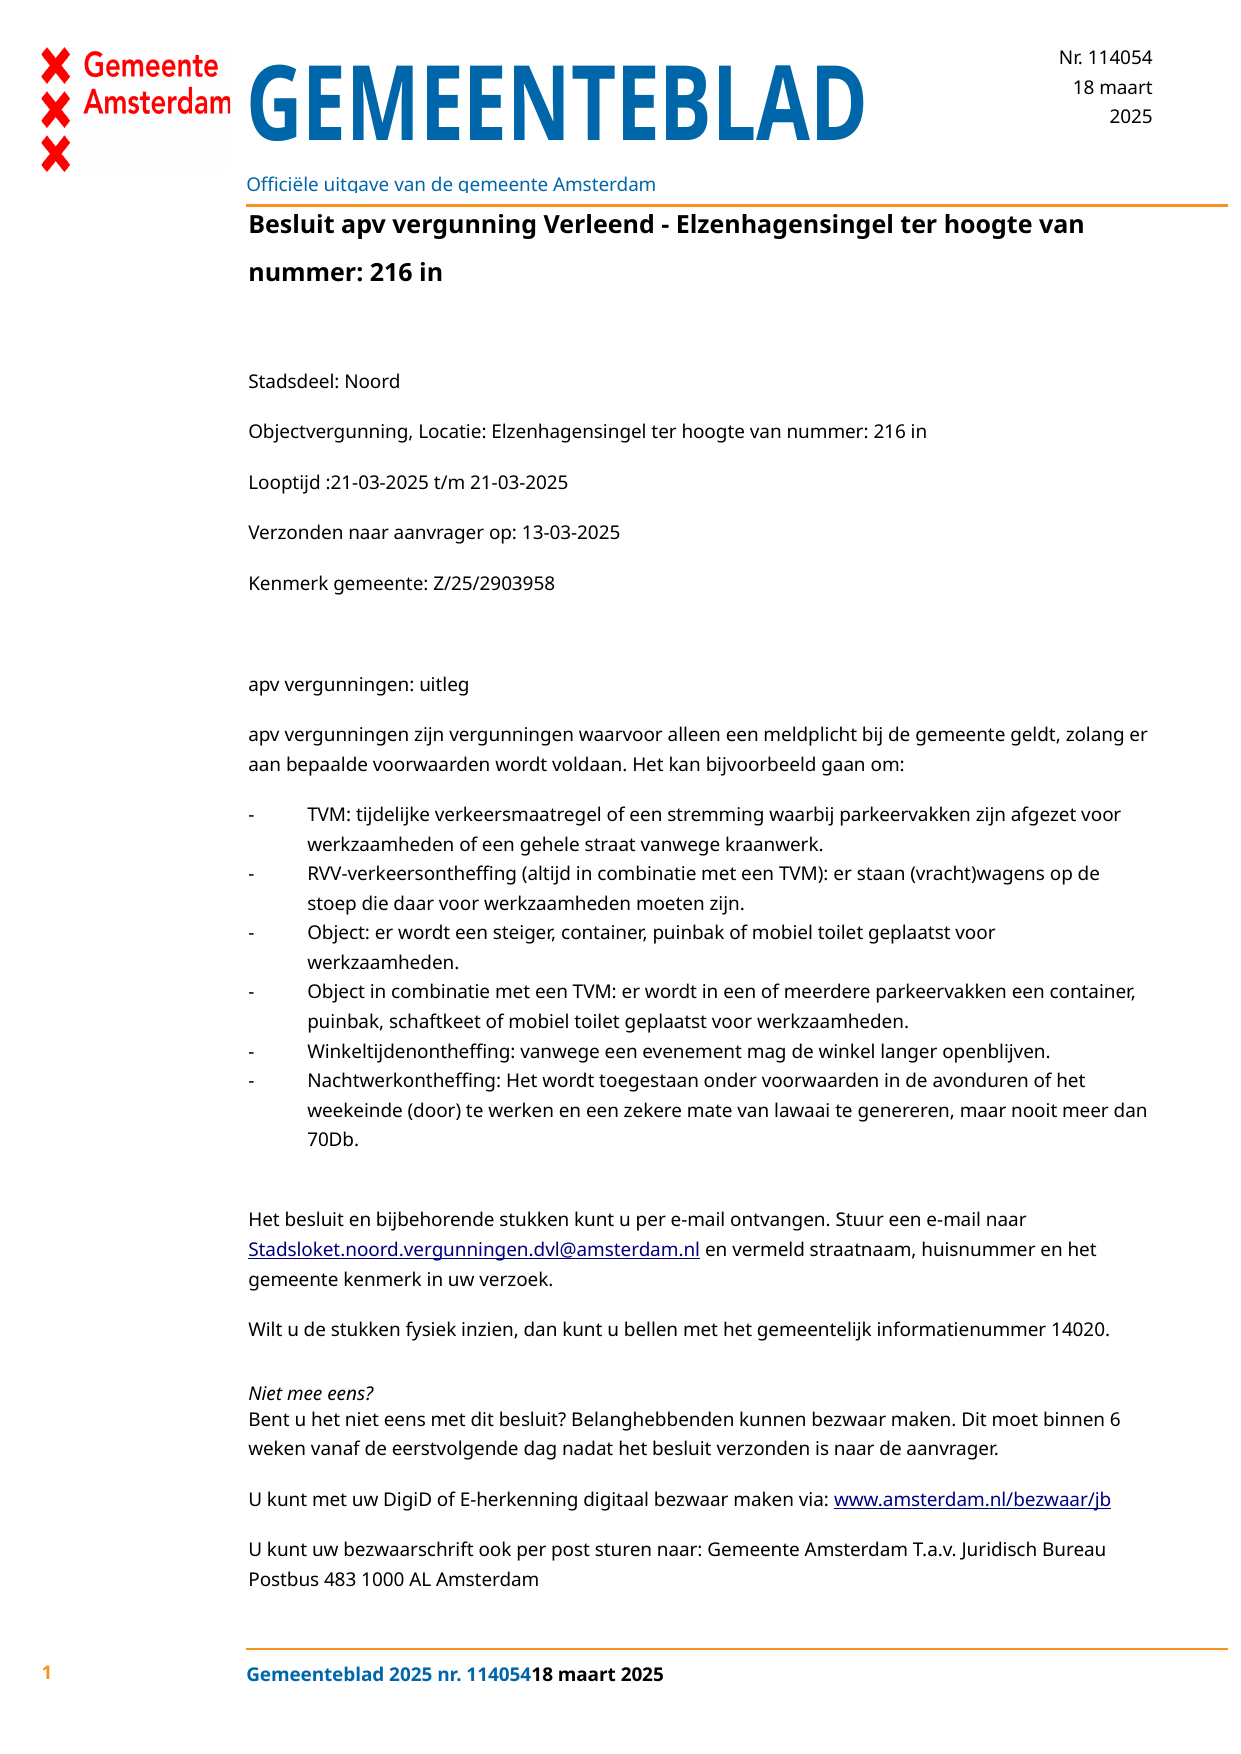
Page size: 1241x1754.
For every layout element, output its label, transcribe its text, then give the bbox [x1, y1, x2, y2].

text U kunt uw bezwaarschrift ook per post sturen naar: Gemeente Amsterdam T.a.v. Juridisch Bureau Postbus 483 1000 AL Amsterdam [248, 1536, 1152, 1592]
text Besluit apv vergunning Verleend - Elzenhagensingel ter hoogte van nummer: 216 in [248, 207, 1152, 288]
text Stadsdeel: Noord [248, 368, 1152, 394]
text Verzonden naar aanvrager op: 13-03-2025 [248, 519, 1152, 545]
text U kunt met uw DigiD of E-herkenning digitaal bezwaar maken via: www.amsterdam.nl/bezwaar/jb [248, 1486, 1152, 1512]
text apv vergunningen zijn vergunningen waarvoor alleen een meldplicht bij de gemeente geldt, zolang er aan bepaalde voorwaarden wordt voldaan. Het kan bijvoorbeeld gaan om: [248, 721, 1152, 777]
text Kenmerk gemeente: Z/25/2903958 [248, 570, 1152, 596]
list Winkeltijdenontheffing: vanwege een evenement mag de winkel langer openblijven. [248, 1038, 1152, 1064]
list Object: er wordt een steiger, container, puinbak of mobiel toilet geplaatst voor werkzaamheden. [248, 919, 1152, 975]
list TVM: tijdelijke verkeersmaatregel of een stremming waarbij parkeervakken zijn afgezet voor werkzaamheden of een gehele straat vanwege kraanwerk. [248, 801, 1152, 857]
list Object in combinatie met een TVM: er wordt in een of meerdere parkeervakken een container, puinbak, schaftkeet of mobiel toilet geplaatst voor werkzaamheden. [248, 979, 1152, 1034]
text Bent u het niet eens met dit besluit? Belanghebbenden kunnen bezwaar maken. Dit moet binnen 6 weken vanaf de eerstvolgende dag nadat het besluit verzonden is naar de aanvrager. [248, 1406, 1152, 1461]
picture [41, 47, 231, 172]
list Nachtwerkontheffing: Het wordt toegestaan onder voorwaarden in de avonduren of het weekeinde (door) te werken en een zekere mate van lawaai te genereren, maar nooit meer dan 70Db. [248, 1067, 1152, 1152]
text Objectvergunning, Locatie: Elzenhagensingel ter hoogte van nummer: 216 in [248, 419, 1152, 444]
text Niet mee eens? [248, 1380, 1152, 1406]
text Looptijd :21-03-2025 t/m 21-03-2025 [248, 469, 1152, 495]
text apv vergunningen: uitleg [248, 671, 1152, 697]
list RVV-verkeersontheffing (altijd in combinatie met een TVM): er staan (vracht)wagens op de stoep die daar voor werkzaamheden moeten zijn. [248, 860, 1152, 916]
text Wilt u de stukken fysiek inzien, dan kunt u bellen met het gemeentelijk informatienummer 14020. [248, 1316, 1152, 1342]
text Het besluit en bijbehorende stukken kunt u per e-mail ontvangen. Stuur een e-mail naar Stadsloket.noord.vergunningen.dvl@amsterdam.nl en vermeld straatnaam, huisnummer en het gemeente kenmerk in uw verzoek. [248, 1207, 1152, 1292]
